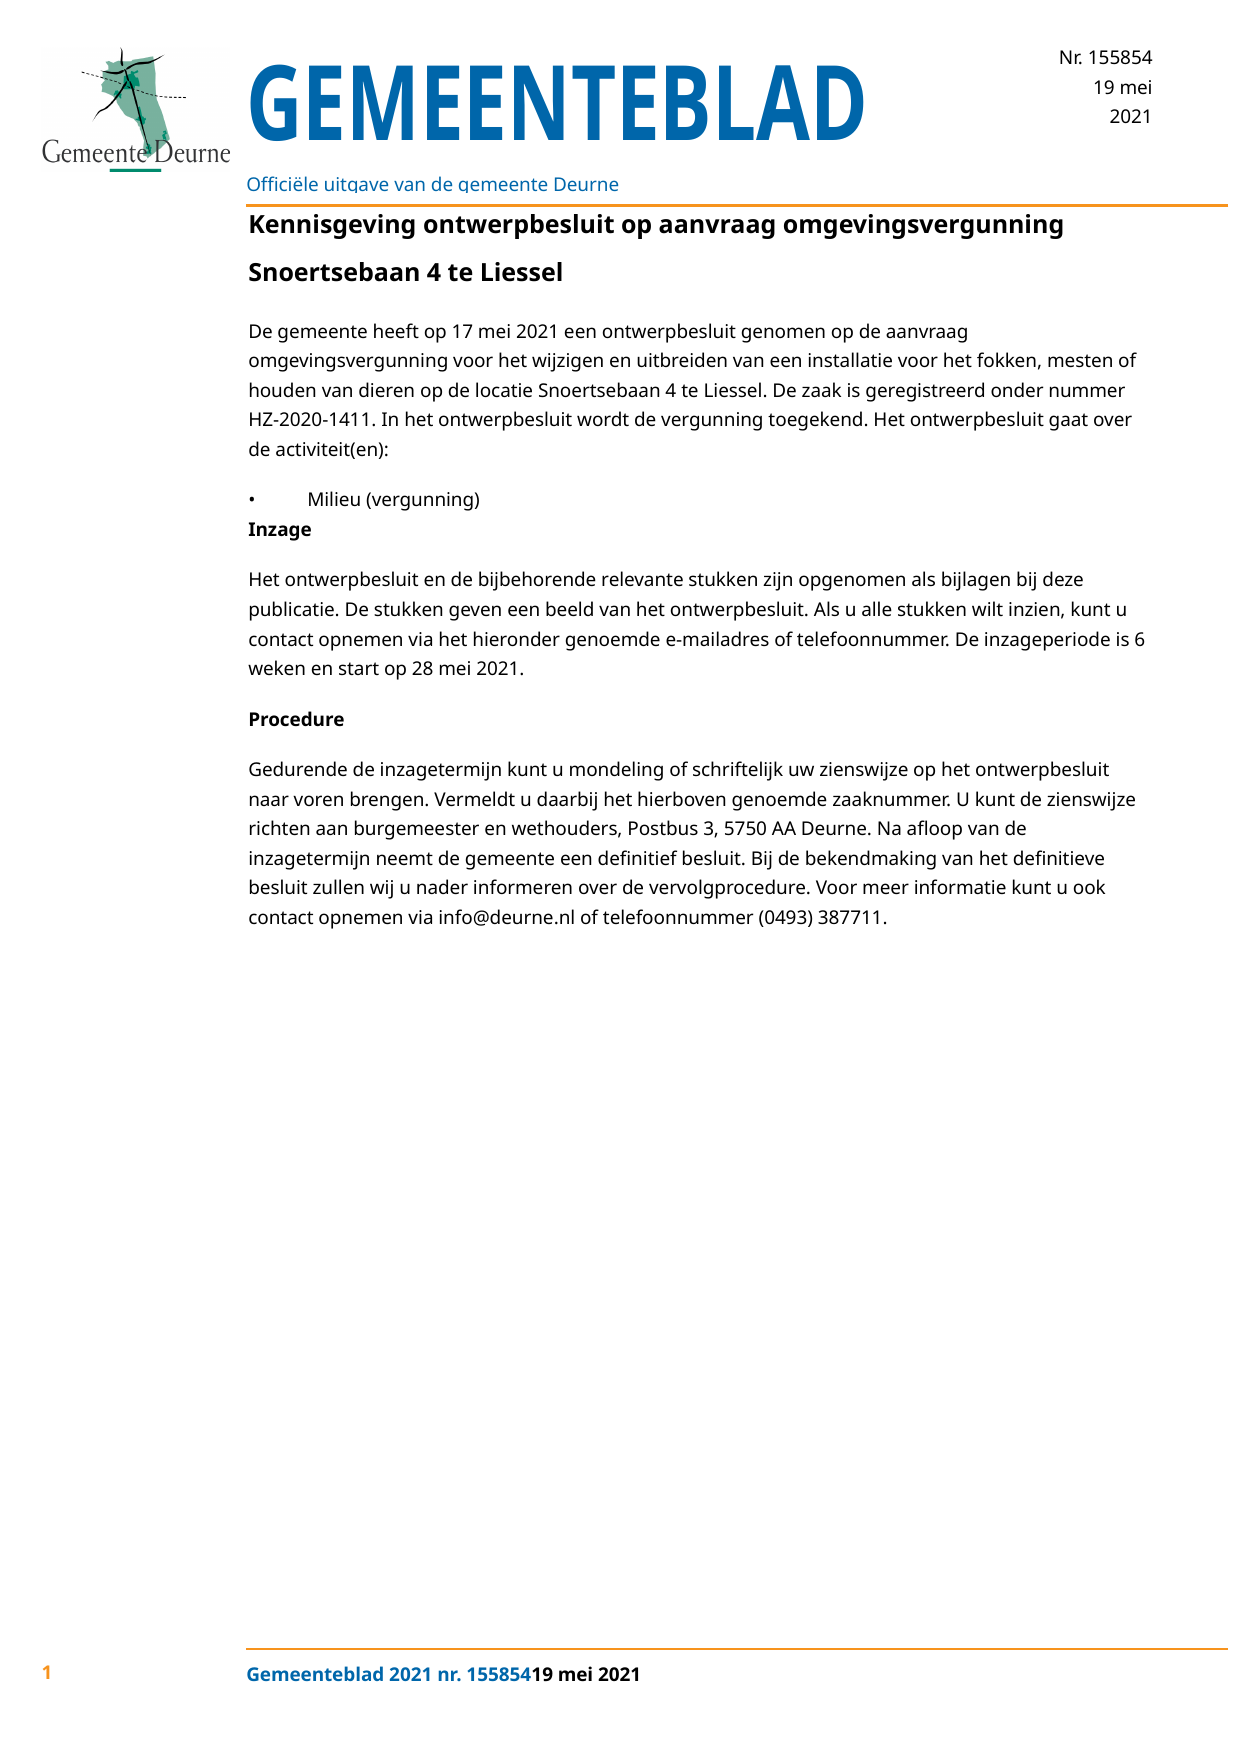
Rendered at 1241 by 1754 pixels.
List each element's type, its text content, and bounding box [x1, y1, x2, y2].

text Gedurende de inzagetermijn kunt u mondeling of schriftelijk uw zienswijze op het ontwerpbesluit naar voren brengen. Vermeldt u daarbij het hierboven genoemde zaaknummer. U kunt de zienswijze richten aan burgemeester en wethouders, Postbus 3, 5750 AA Deurne. Na afloop van de inzagetermijn neemt de gemeente een definitief besluit. Bij de bekendmaking van het definitieve besluit zullen wij u nader informeren over de vervolgprocedure. Voor meer informatie kunt u ook contact opnemen via info@deurne.nl of telefoonnummer (0493) 387711. [248, 756, 1152, 930]
text Inzage [248, 516, 1152, 542]
picture [41, 47, 231, 172]
text De gemeente heeft op 17 mei 2021 een ontwerpbesluit genomen op de aanvraag omgevingsvergunning voor het wijzigen en uitbreiden van een installatie voor het fokken, mesten of houden van dieren op de locatie Snoertsebaan 4 te Liessel. De zaak is geregistreerd onder nummer HZ-2020-1411. In het ontwerpbesluit wordt de vergunning toegekend. Het ontwerpbesluit gaat over de activiteit(en): [248, 318, 1152, 462]
text Kennisgeving ontwerpbesluit op aanvraag omgevingsvergunning Snoertsebaan 4 te Liessel [248, 207, 1152, 288]
list Milieu (vergunning) [248, 487, 1152, 512]
text Procedure [248, 706, 1152, 732]
text Het ontwerpbesluit en de bijbehorende relevante stukken zijn opgenomen als bijlagen bij deze publicatie. De stukken geven een beeld van het ontwerpbesluit. Als u alle stukken wilt inzien, kunt u contact opnemen via het hieronder genoemde e-mailadres of telefoonnummer. De inzageperiode is 6 weken en start op 28 mei 2021. [248, 567, 1152, 681]
